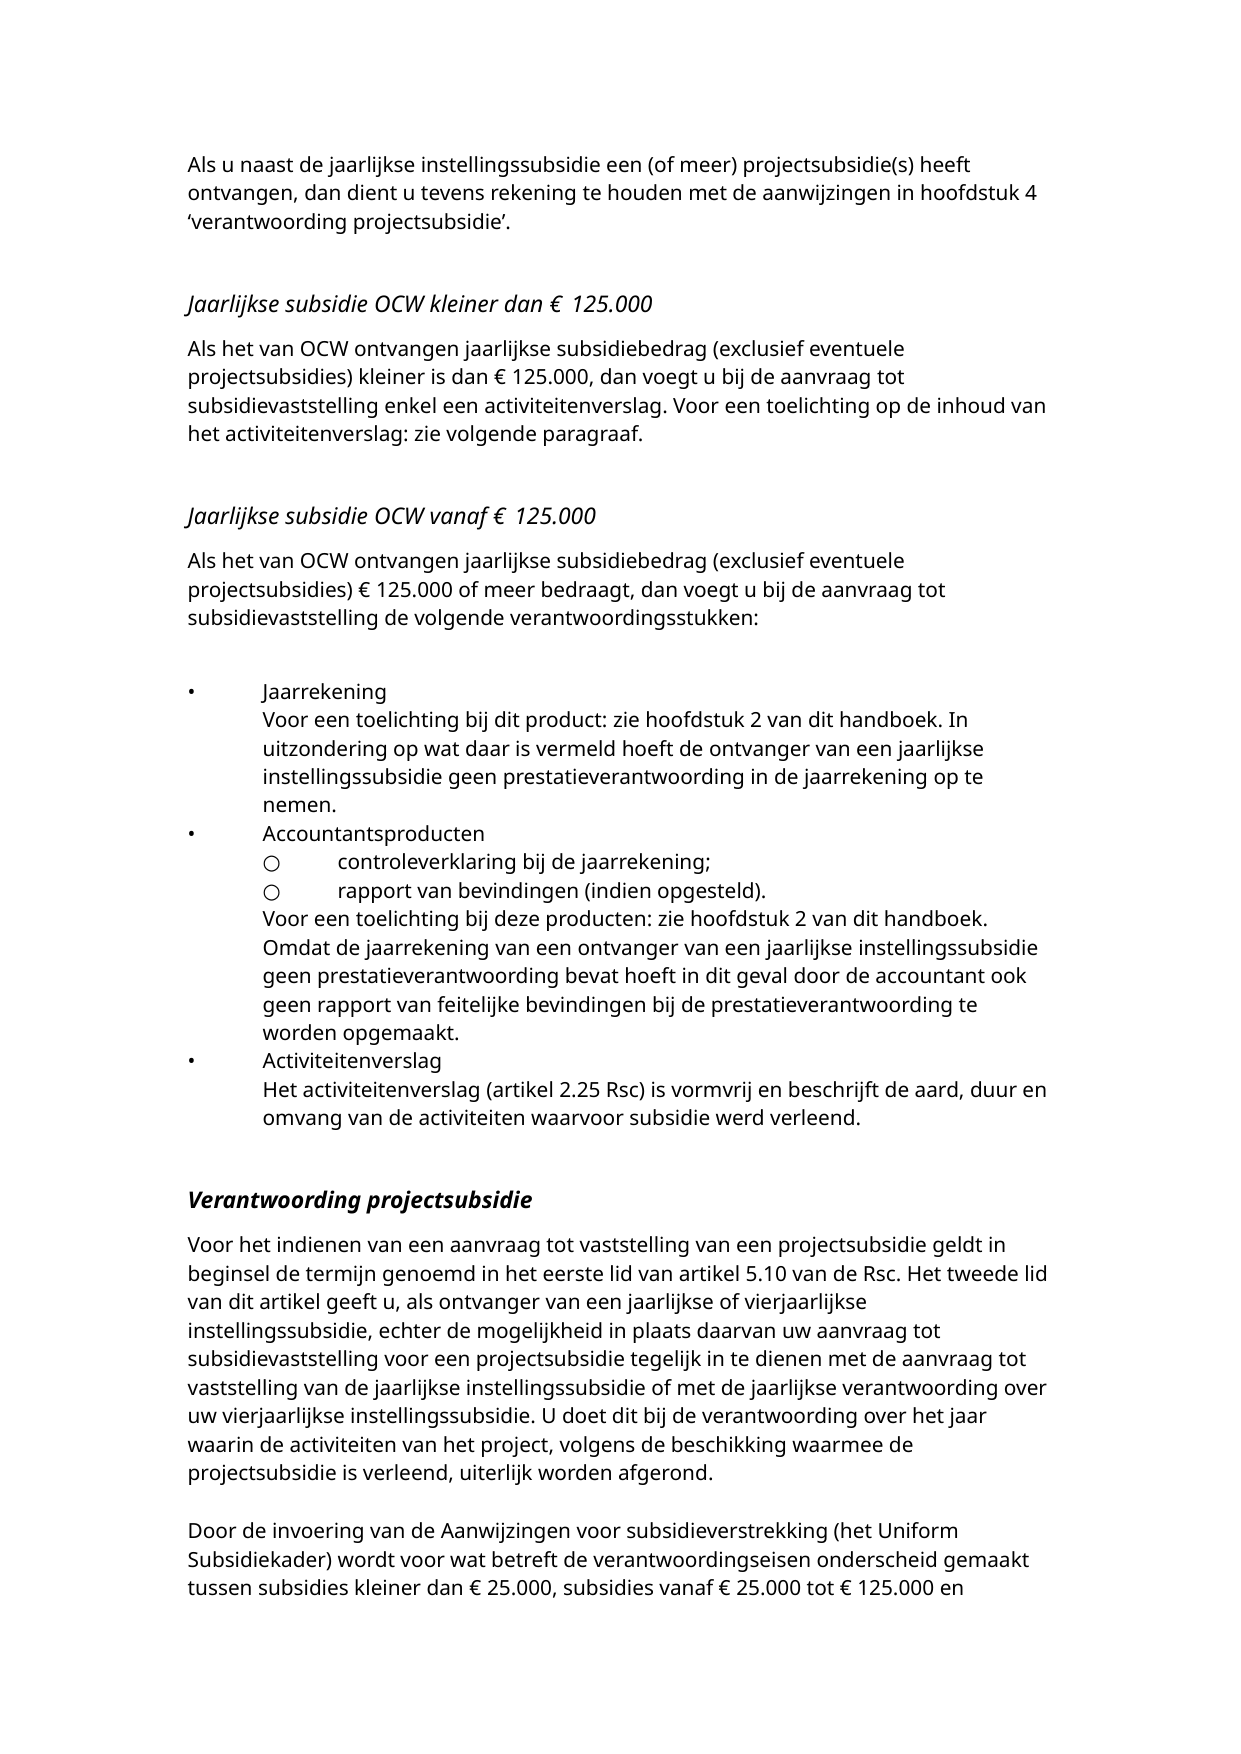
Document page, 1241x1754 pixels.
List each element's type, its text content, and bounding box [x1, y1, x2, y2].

subtitle Jaarlijkse subsidie OCW kleiner dan € 125.000 [187, 288, 1053, 319]
list Voor een toelichting bij dit product: zie hoofdstuk 2 van dit handboek. In uitzondering op wat daar is vermeld hoeft de ontvanger van een jaarlijkse instellingssubsidie geen prestatieverantwoording in de jaarrekening op te nemen. [187, 705, 1053, 819]
subtitle Verantwoording projectsubsidie [187, 1184, 1053, 1216]
subtitle Jaarlijkse subsidie OCW vanaf € 125.000 [187, 500, 1053, 532]
list Jaarrekening [187, 677, 1053, 705]
list controleverklaring bij de jaarrekening; [262, 847, 1053, 876]
list Activiteitenverslag [187, 1047, 1053, 1075]
text Door de invoering van de Aanwijzingen voor subsidieverstrekking (het Uniform Subsidiekader) wordt voor wat betreft de verantwoordingseisen onderscheid gemaakt tussen subsidies kleiner dan € 25.000, subsidies vanaf € 25.000 tot € 125.000 en [187, 1517, 1053, 1602]
list Accountantsproducten [187, 819, 1053, 847]
text Voor het indienen van een aanvraag tot vaststelling van een projectsubsidie geldt in beginsel de termijn genoemd in het eerste lid van artikel 5.10 van de Rsc. Het tweede lid van dit artikel geeft u, als ontvanger van een jaarlijkse of vierjaarlijkse instellingssubsidie, echter de mogelijkheid in plaats daarvan uw aanvraag tot subsidievaststelling voor een projectsubsidie tegelijk in te dienen met de aanvraag tot vaststelling van de jaarlijkse instellingssubsidie of met de jaarlijkse verantwoording over uw vierjaarlijkse instellingssubsidie. U doet dit bij de verantwoording over het jaar waarin de activiteiten van het project, volgens de beschikking waarmee de projectsubsidie is verleend, uiterlijk worden afgerond. [187, 1231, 1053, 1487]
list rapport van bevindingen (indien opgesteld). [262, 876, 1053, 904]
text Als het van OCW ontvangen jaarlijkse subsidiebedrag (exclusief eventuele projectsubsidies) € 125.000 of meer bedraagt, dan voegt u bij de aanvraag tot subsidievaststelling de volgende verantwoordingsstukken: [187, 547, 1053, 632]
list Voor een toelichting bij deze producten: zie hoofdstuk 2 van dit handboek. Omdat de jaarrekening van een ontvanger van een jaarlijkse instellingssubsidie geen prestatieverantwoording bevat hoeft in dit geval door de accountant ook geen rapport van feitelijke bevindingen bij de prestatieverantwoording te worden opgemaakt. [187, 904, 1053, 1047]
text Als u naast de jaarlijkse instellingssubsidie een (of meer) projectsubsidie(s) heeft ontvangen, dan dient u tevens rekening te houden met de aanwijzingen in hoofdstuk 4 ‘verantwoording projectsubsidie’. [187, 150, 1053, 235]
text Als het van OCW ontvangen jaarlijkse subsidiebedrag (exclusief eventuele projectsubsidies) kleiner is dan € 125.000, dan voegt u bij de aanvraag tot subsidievaststelling enkel een activiteitenverslag. Voor een toelichting op de inhoud van het activiteitenverslag: zie volgende paragraaf. [187, 334, 1053, 448]
list Het activiteitenverslag (artikel 2.25 Rsc) is vormvrij en beschrijft de aard, duur en omvang van de activiteiten waarvoor subsidie werd verleend. [187, 1075, 1053, 1132]
